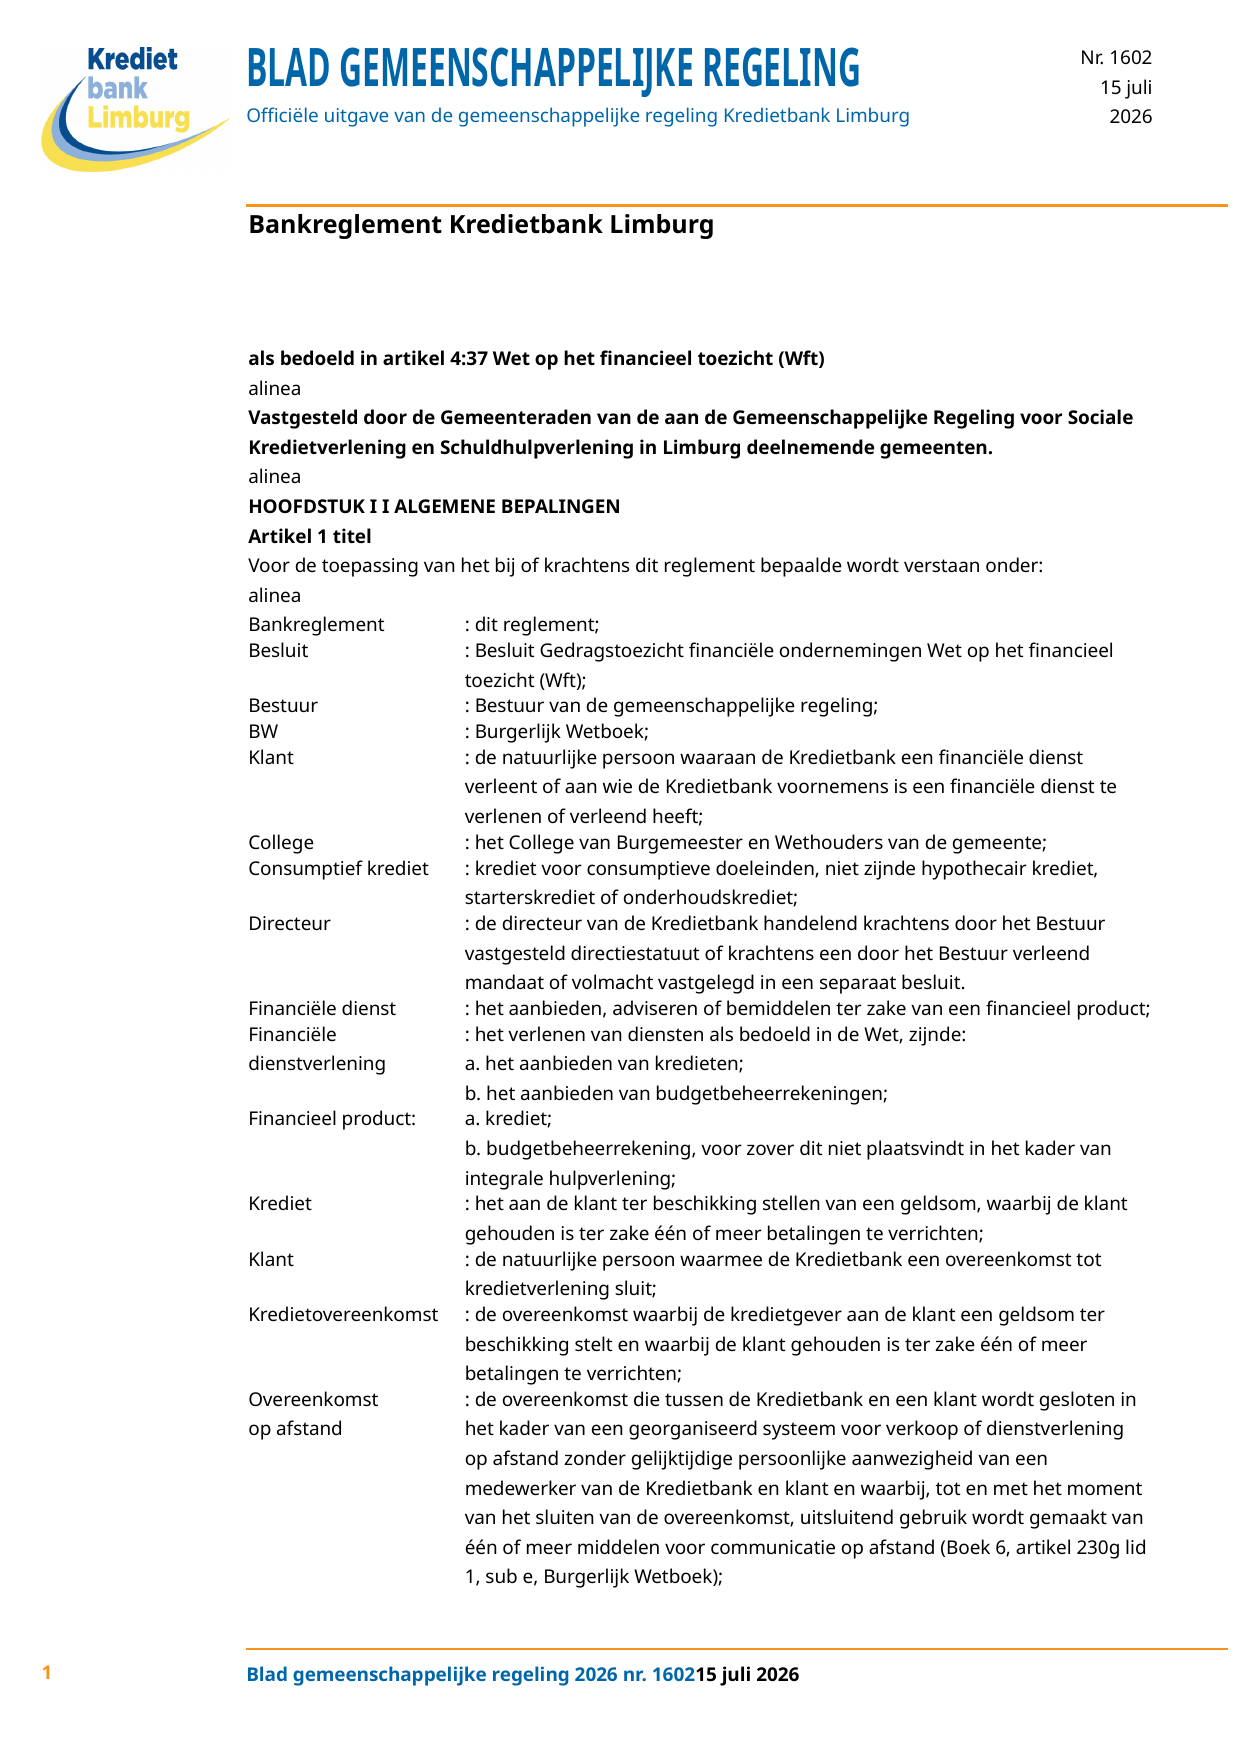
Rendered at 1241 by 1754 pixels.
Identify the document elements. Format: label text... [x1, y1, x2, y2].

table_cell Financiële dienst [248, 995, 464, 1021]
table_cell Kredietovereenkomst [248, 1301, 464, 1386]
table_cell Klant [248, 744, 464, 829]
table_cell Krediet [248, 1191, 464, 1246]
table_cell Directeur [248, 910, 464, 995]
text HOOFDSTUK I I ALGEMENE BEPALINGEN [248, 493, 1152, 519]
table_cell : de overeenkomst die tussen de Kredietbank en een klant wordt gesloten in het kader van een georganiseerd systeem voor verkoop of dienstverlening op afstand zonder gelijktijdige persoonlijke aanwezigheid van een medewerker van de Kredietbank en klant en waarbij, tot en met het moment van het sluiten van de overeenkomst, uitsluitend gebruik wordt gemaakt van één of meer middelen voor communicatie op afstand (Boek 6, artikel 230g lid 1, sub e, Burgerlijk Wetboek); [465, 1386, 1152, 1589]
table_cell : Besluit Gedragstoezicht financiële ondernemingen Wet op het financieel toezicht (Wft); [465, 638, 1152, 693]
table_cell : de directeur van de Kredietbank handelend krachtens door het Bestuur vastgesteld directiestatuut of krachtens een door het Bestuur verleend mandaat of volmacht vastgelegd in een separaat besluit. [465, 910, 1152, 995]
table_cell : de natuurlijke persoon waaraan de Kredietbank een financiële dienst verleent of aan wie de Kredietbank voornemens is een financiële dienst te verlenen of verleend heeft; [465, 744, 1152, 829]
table_header Bankreglement [248, 612, 464, 637]
table_cell : de overeenkomst waarbij de kredietgever aan de klant een geldsom ter beschikking stelt en waarbij de klant gehouden is ter zake één of meer betalingen te verrichten; [465, 1301, 1152, 1386]
table_cell Bestuur [248, 693, 464, 718]
text Artikel 1 titel [248, 523, 1152, 548]
table_cell : het aan de klant ter beschikking stellen van een geldsom, waarbij de klant gehouden is ter zake één of meer betalingen te verrichten; [465, 1191, 1152, 1246]
table_cell : het aanbieden, adviseren of bemiddelen ter zake van een financieel product; [465, 995, 1152, 1021]
table_cell : Burgerlijk Wetboek; [465, 719, 1152, 744]
table_cell Besluit [248, 638, 464, 693]
text Vastgesteld door de Gemeenteraden van de aan de Gemeenschappelijke Regeling voor Sociale Kredietverlening en Schuldhulpverlening in Limburg deelnemende gemeenten. [248, 404, 1152, 460]
table_header : dit reglement; [465, 612, 1152, 637]
table_cell Consumptief krediet [248, 855, 464, 910]
table_cell Financiële dienstverlening [248, 1021, 464, 1106]
text alinea [248, 464, 1152, 489]
table_cell : het College van Burgemeester en Wethouders van de gemeente; [465, 829, 1152, 855]
text Bankreglement Kredietbank Limburg [248, 207, 1152, 241]
text Voor de toepassing van het bij of krachtens dit reglement bepaalde wordt verstaan onder: [248, 552, 1152, 578]
table_cell BW [248, 719, 464, 744]
text alinea [248, 582, 1152, 608]
table_cell Klant [248, 1246, 464, 1301]
table_cell : krediet voor consumptieve doeleinden, niet zijnde hypothecair krediet, starterskrediet of onderhoudskrediet; [465, 855, 1152, 910]
picture [41, 47, 231, 172]
table_cell : de natuurlijke persoon waarmee de Kredietbank een overeenkomst tot kredietverlening sluit; [465, 1246, 1152, 1301]
table_cell College [248, 829, 464, 855]
table_cell : Bestuur van de gemeenschappelijke regeling; [465, 693, 1152, 718]
text alinea [248, 375, 1152, 401]
table_cell : het verlenen van diensten als bedoeld in de Wet, zijnde: a. het aanbieden van kredieten; b. het aanbieden van budgetbeheerrekeningen; [465, 1021, 1152, 1106]
table_cell Overeenkomst op afstand [248, 1386, 464, 1589]
table_cell Financieel product: [248, 1106, 464, 1191]
text als bedoeld in artikel 4:37 Wet op het financieel toezicht (Wft) [248, 345, 1152, 371]
table_cell a. krediet; b. budgetbeheerrekening, voor zover dit niet plaatsvindt in het kader van integrale hulpverlening; [465, 1106, 1152, 1191]
